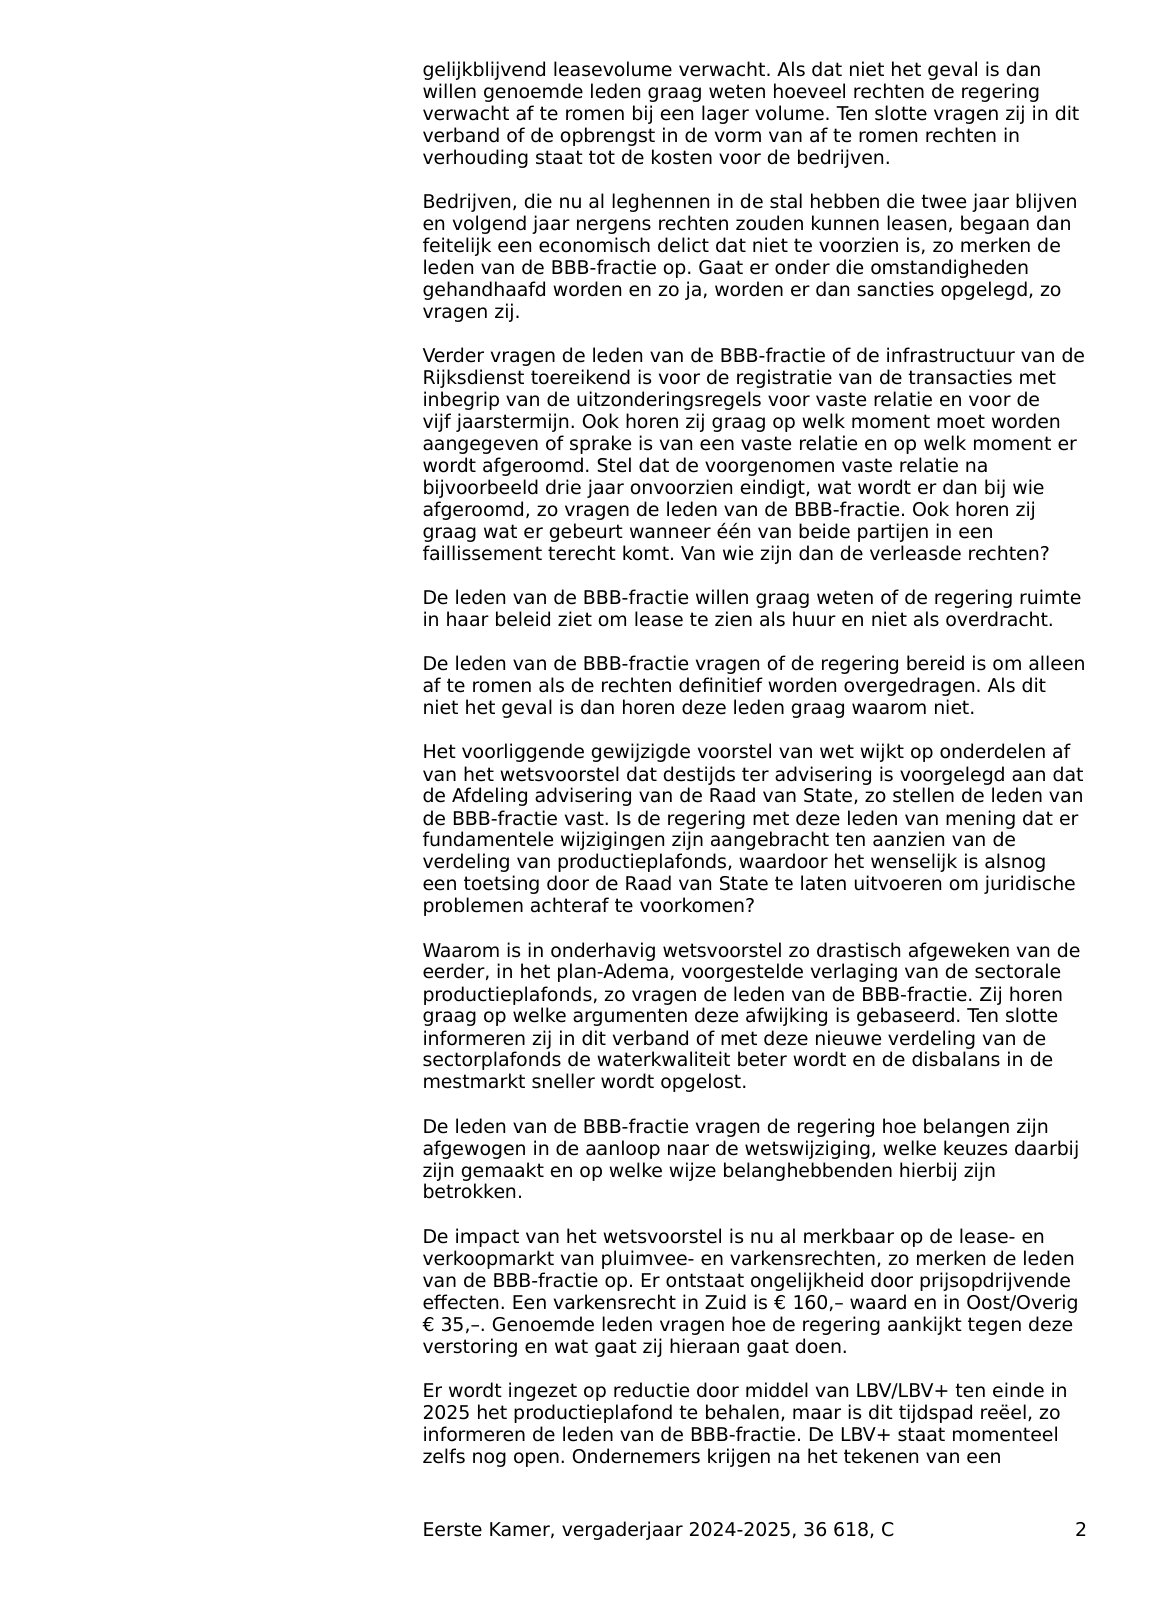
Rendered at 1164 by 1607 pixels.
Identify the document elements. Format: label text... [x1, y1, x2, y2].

text Het voorliggende gewijzigde voorstel van wet wijkt op onderdelen af van het wetsvoorstel dat destijds ter advisering is voorgelegd aan dat de Afdeling advisering van de Raad van State, zo stellen de leden van de BBB-fractie vast. Is de regering met deze leden van mening dat er fundamentele wijzigingen zijn aangebracht ten aanzien van de verdeling van productieplafonds, waardoor het wenselijk is alsnog een toetsing door de Raad van State te laten uitvoeren om juridische problemen achteraf te voorkomen? [422, 741, 1087, 917]
text De leden van de BBB-fractie vragen of de regering bereid is om alleen af te romen als de rechten definitief worden overgedragen. Als dit niet het geval is dan horen deze leden graag waarom niet. [422, 653, 1087, 719]
text Bedrijven, die nu al leghennen in de stal hebben die twee jaar blijven en volgend jaar nergens rechten zouden kunnen leasen, begaan dan feitelijk een economisch delict dat niet te voorzien is, zo merken de leden van de BBB-fractie op. Gaat er onder die omstandigheden gehandhaafd worden en zo ja, worden er dan sancties opgelegd, zo vragen zij. [422, 191, 1087, 323]
text De impact van het wetsvoorstel is nu al merkbaar op de lease- en verkoopmarkt van pluimvee- en varkensrechten, zo merken de leden van de BBB-fractie op. Er ontstaat ongelijkheid door prijsopdrijvende effecten. Een varkensrecht in Zuid is € 160,– waard en in Oost/Overig € 35,–. Genoemde leden vragen hoe de regering aankijkt tegen deze verstoring en wat gaat zij hieraan gaat doen. [422, 1226, 1087, 1357]
text Er wordt ingezet op reductie door middel van LBV/LBV+ ten einde in 2025 het productieplafond te behalen, maar is dit tijdspad reëel, zo informeren de leden van de BBB-fractie. De LBV+ staat momenteel zelfs nog open. Ondernemers krijgen na het tekenen van een [422, 1380, 1087, 1468]
text Verder vragen de leden van de BBB-fractie of de infrastructuur van de Rijksdienst toereikend is voor de registratie van de transacties met inbegrip van de uitzonderingsregels voor vaste relatie en voor de vijf jaarstermijn. Ook horen zij graag op welk moment moet worden aangegeven of sprake is van een vaste relatie en op welk moment er wordt afgeroomd. Stel dat de voorgenomen vaste relatie na bijvoorbeeld drie jaar onvoorzien eindigt, wat wordt er dan bij wie afgeroomd, zo vragen de leden van de BBB-fractie. Ook horen zij graag wat er gebeurt wanneer één van beide partijen in een faillissement terecht komt. Van wie zijn dan de verleasde rechten? [422, 345, 1087, 565]
text Waarom is in onderhavig wetsvoorstel zo drastisch afgeweken van de eerder, in het plan-Adema, voorgestelde verlaging van de sectorale productieplafonds, zo vragen de leden van de BBB-fractie. Zij horen graag op welke argumenten deze afwijking is gebaseerd. Ten slotte informeren zij in dit verband of met deze nieuwe verdeling van de sectorplafonds de waterkwaliteit beter wordt en de disbalans in de mestmarkt sneller wordt opgelost. [422, 939, 1087, 1093]
text gelijkblijvend leasevolume verwacht. Als dat niet het geval is dan willen genoemde leden graag weten hoeveel rechten de regering verwacht af te romen bij een lager volume. Ten slotte vragen zij in dit verband of de opbrengst in de vorm van af te romen rechten in verhouding staat tot de kosten voor de bedrijven. [422, 59, 1087, 169]
text De leden van de BBB-fractie willen graag weten of de regering ruimte in haar beleid ziet om lease te zien als huur en niet als overdracht. [422, 587, 1087, 631]
text De leden van de BBB-fractie vragen de regering hoe belangen zijn afgewogen in de aanloop naar de wetswijziging, welke keuzes daarbij zijn gemaakt en op welke wijze belanghebbenden hierbij zijn betrokken. [422, 1116, 1087, 1203]
